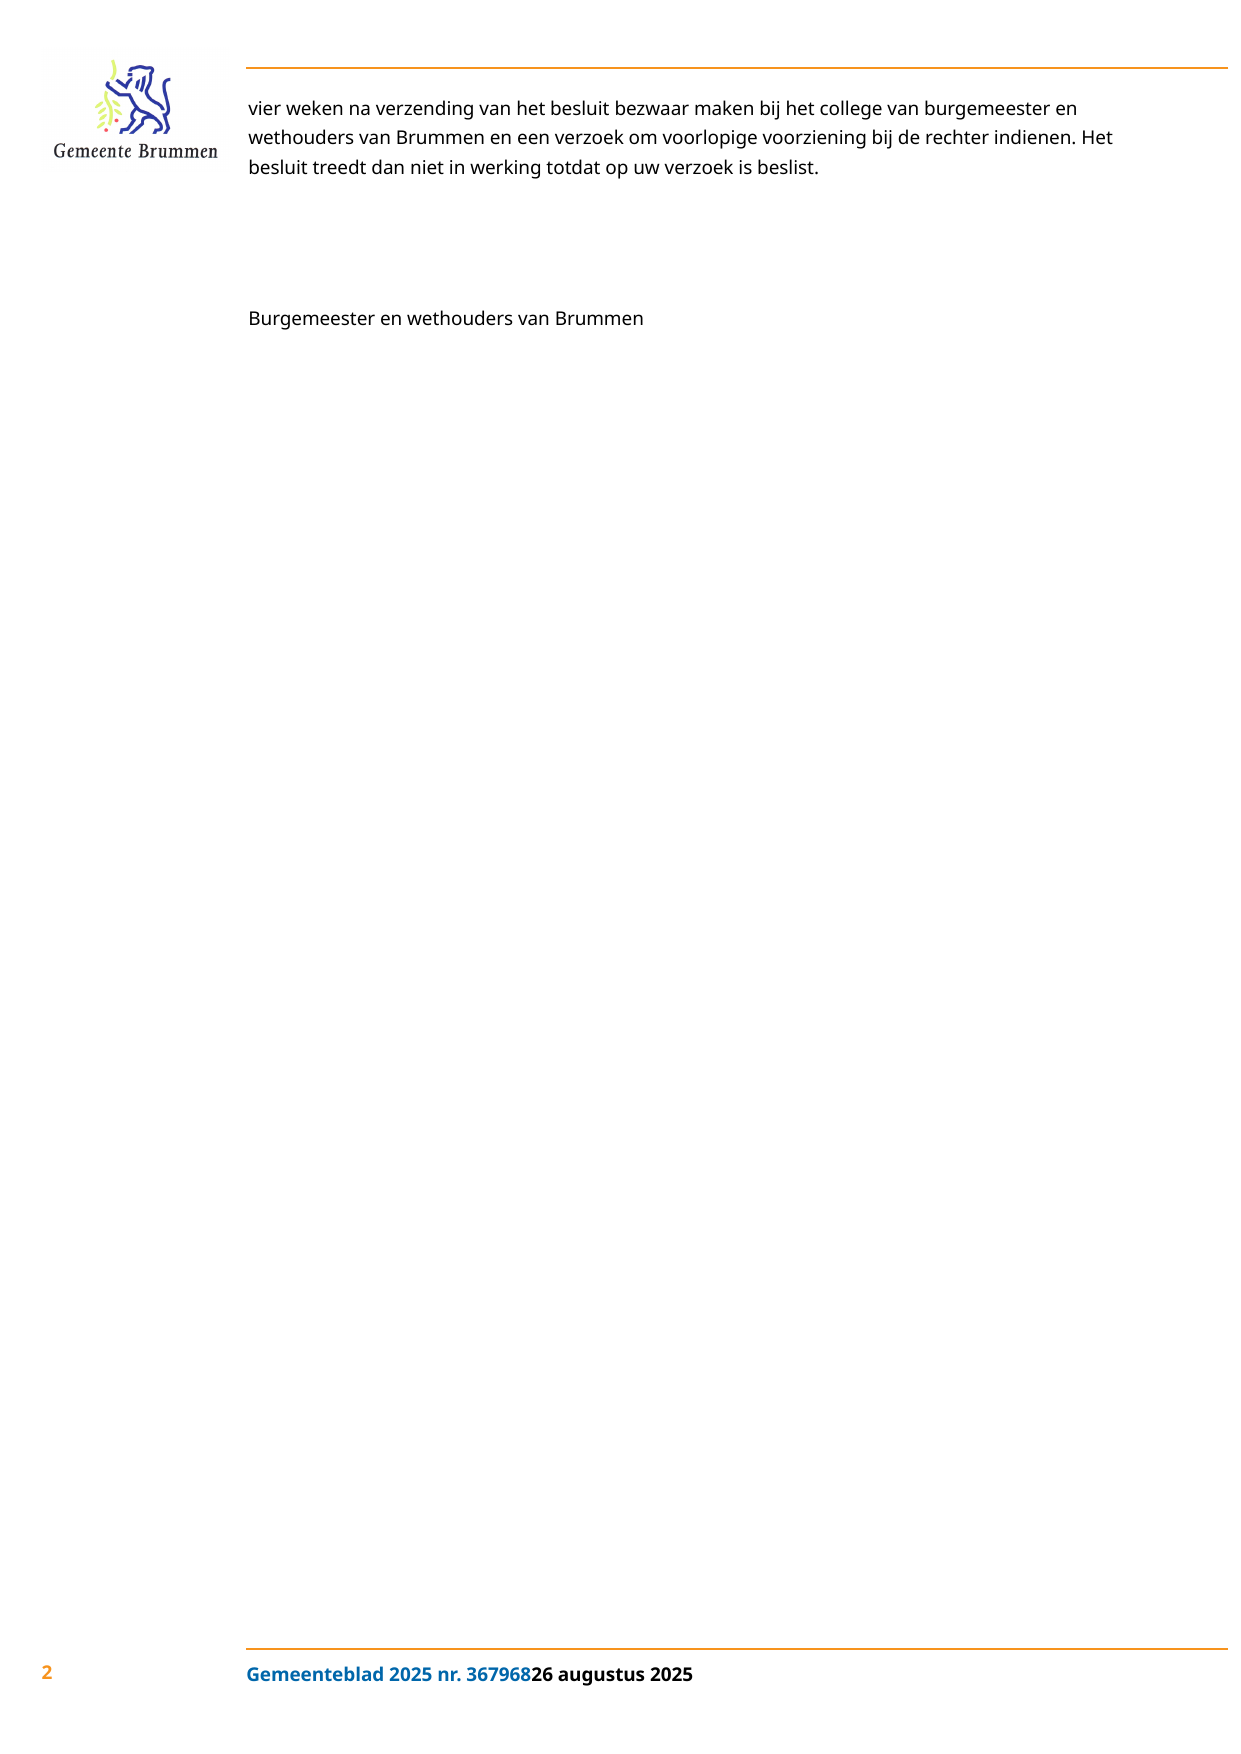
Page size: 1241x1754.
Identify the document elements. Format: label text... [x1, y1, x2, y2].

text Burgemeester en wethouders van Brummen [248, 305, 1152, 331]
picture [41, 47, 231, 172]
text vier weken na verzending van het besluit bezwaar maken bij het college van burgemeester en wethouders van Brummen en een verzoek om voorlopige voorziening bij de rechter indienen. Het besluit treedt dan niet in werking totdat op uw verzoek is beslist. [248, 95, 1152, 180]
